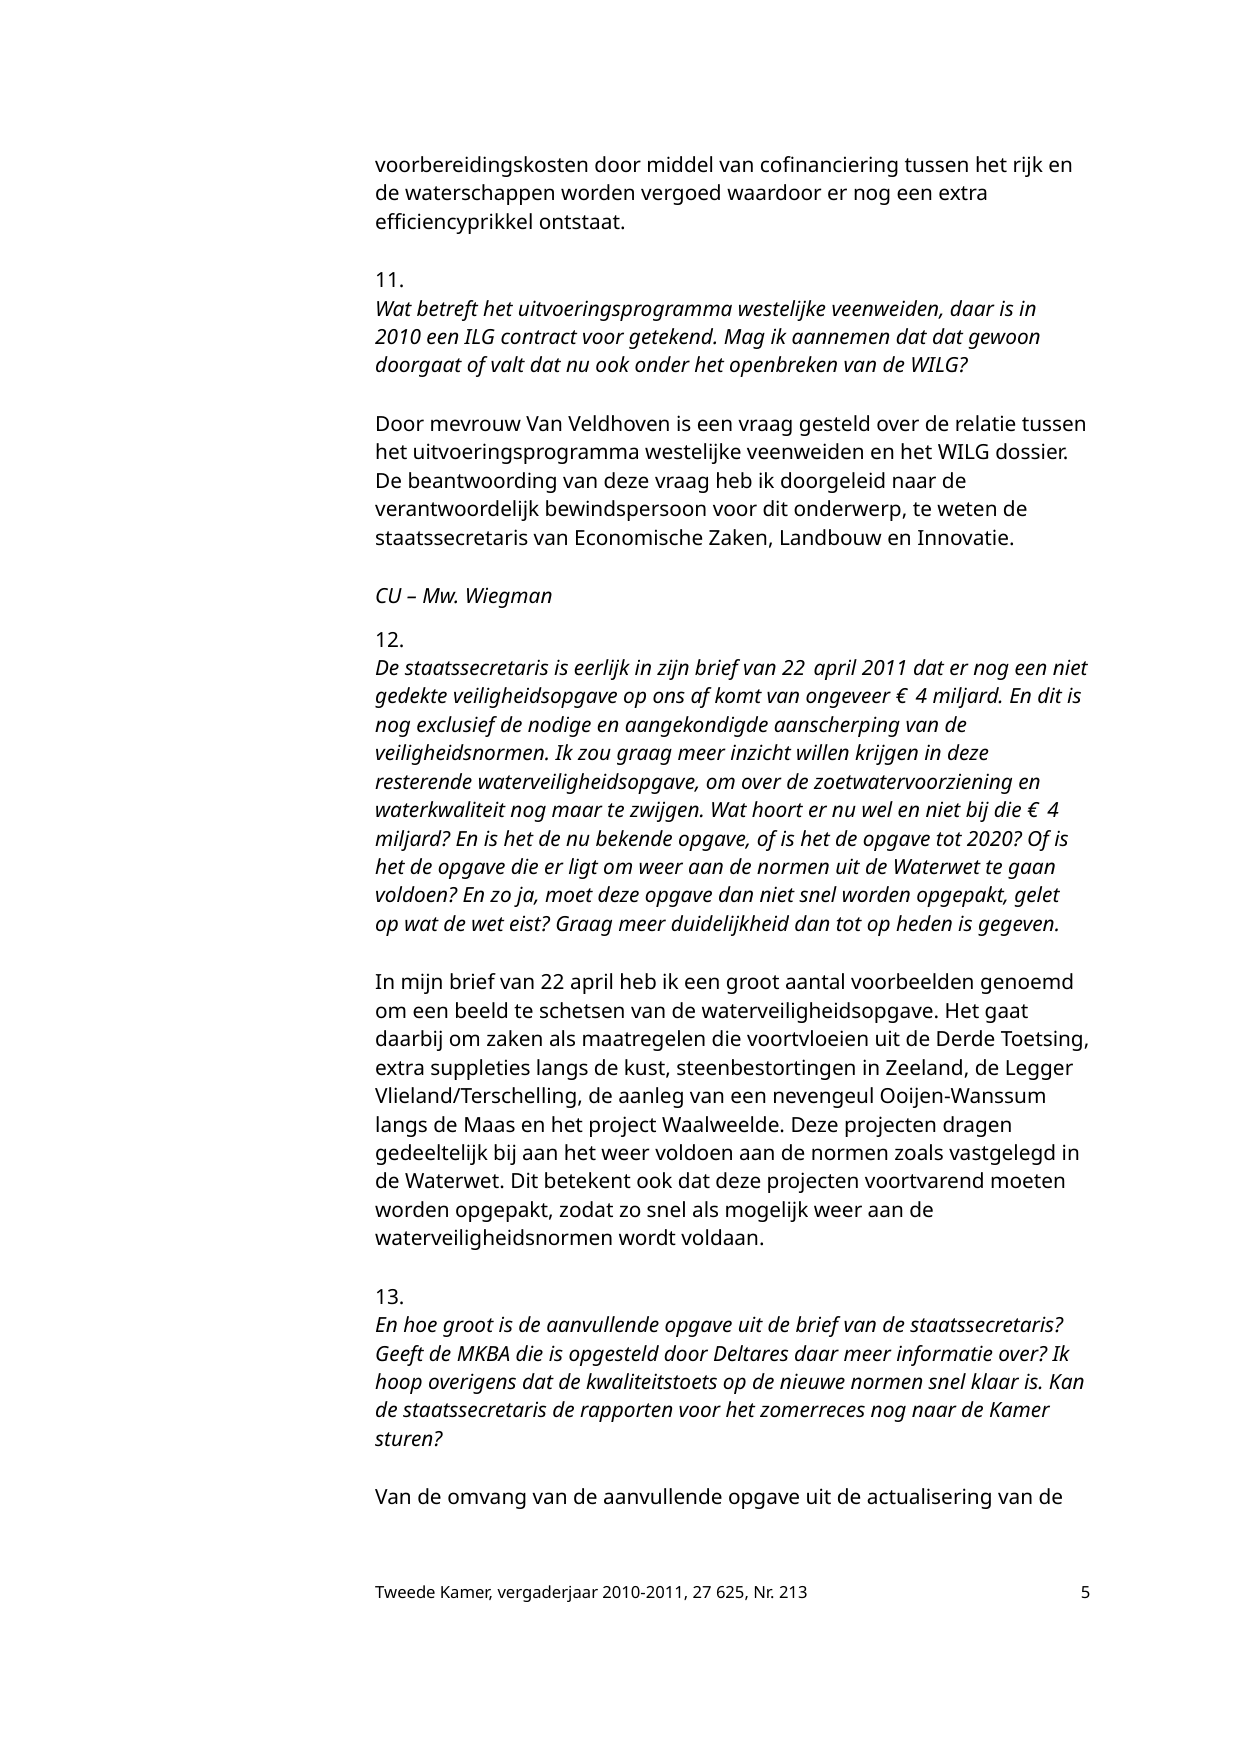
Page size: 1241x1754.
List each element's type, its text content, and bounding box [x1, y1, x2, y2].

text Wat betreft het uitvoeringsprogramma westelijke veenweiden, daar is in 2010 een ILG contract voor getekend. Mag ik aannemen dat dat gewoon doorgaat of valt dat nu ook onder het openbreken van de WILG? [375, 294, 1090, 379]
text En hoe groot is de aanvullende opgave uit de brief van de staatssecretaris? Geeft de MKBA die is opgesteld door Deltares daar meer informatie over? Ik hoop overigens dat de kwaliteitstoets op de nieuwe normen snel klaar is. Kan de staatssecretaris de rapporten voor het zomerreces nog naar de Kamer sturen? [375, 1310, 1090, 1452]
text Van de omvang van de aanvullende opgave uit de actualisering van de [375, 1482, 1090, 1511]
text In mijn brief van 22 april heb ik een groot aantal voorbeelden genoemd om een beeld te schetsen van de waterveiligheidsopgave. Het gaat daarbij om zaken als maatregelen die voortvloeien uit de Derde Toetsing, extra suppleties langs de kust, steenbestortingen in Zeeland, de Legger Vlieland/Terschelling, de aanleg van een nevengeul Ooijen-Wanssum langs de Maas en het project Waalweelde. Deze projecten dragen gedeeltelijk bij aan het weer voldoen aan de normen zoals vastgelegd in de Waterwet. Dit betekent ook dat deze projecten voortvarend moeten worden opgepakt, zodat zo snel als mogelijk weer aan de waterveiligheidsnormen wordt voldaan. [375, 967, 1090, 1252]
text Door mevrouw Van Veldhoven is een vraag gesteld over de relatie tussen het uitvoeringsprogramma westelijke veenweiden en het WILG dossier. De beantwoording van deze vraag heb ik doorgeleid naar de verantwoordelijk bewindspersoon voor dit onderwerp, te weten de staatssecretaris van Economische Zaken, Landbouw en Innovatie. [375, 409, 1090, 551]
text 13. [375, 1282, 1090, 1310]
text voorbereidingskosten door middel van cofinanciering tussen het rijk en de waterschappen worden vergoed waardoor er nog een extra efficiencyprikkel ontstaat. [375, 150, 1090, 235]
text 11. [375, 265, 1090, 294]
text De staatssecretaris is eerlijk in zijn brief van 22 april 2011 dat er nog een niet gedekte veiligheidsopgave op ons af komt van ongeveer € 4 miljard. En dit is nog exclusief de nodige en aangekondigde aanscherping van de veiligheidsnormen. Ik zou graag meer inzicht willen krijgen in deze resterende waterveiligheidsopgave, om over de zoetwatervoorziening en waterkwaliteit nog maar te zwijgen. Wat hoort er nu wel en niet bij die € 4 miljard? En is het de nu bekende opgave, of is het de opgave tot 2020? Of is het de opgave die er ligt om weer aan de normen uit de Waterwet te gaan voldoen? En zo ja, moet deze opgave dan niet snel worden opgepakt, gelet op wat de wet eist? Graag meer duidelijkheid dan tot op heden is gegeven. [375, 653, 1090, 937]
text CU – Mw. Wiegman [375, 581, 1090, 610]
text 12. [375, 625, 1090, 653]
